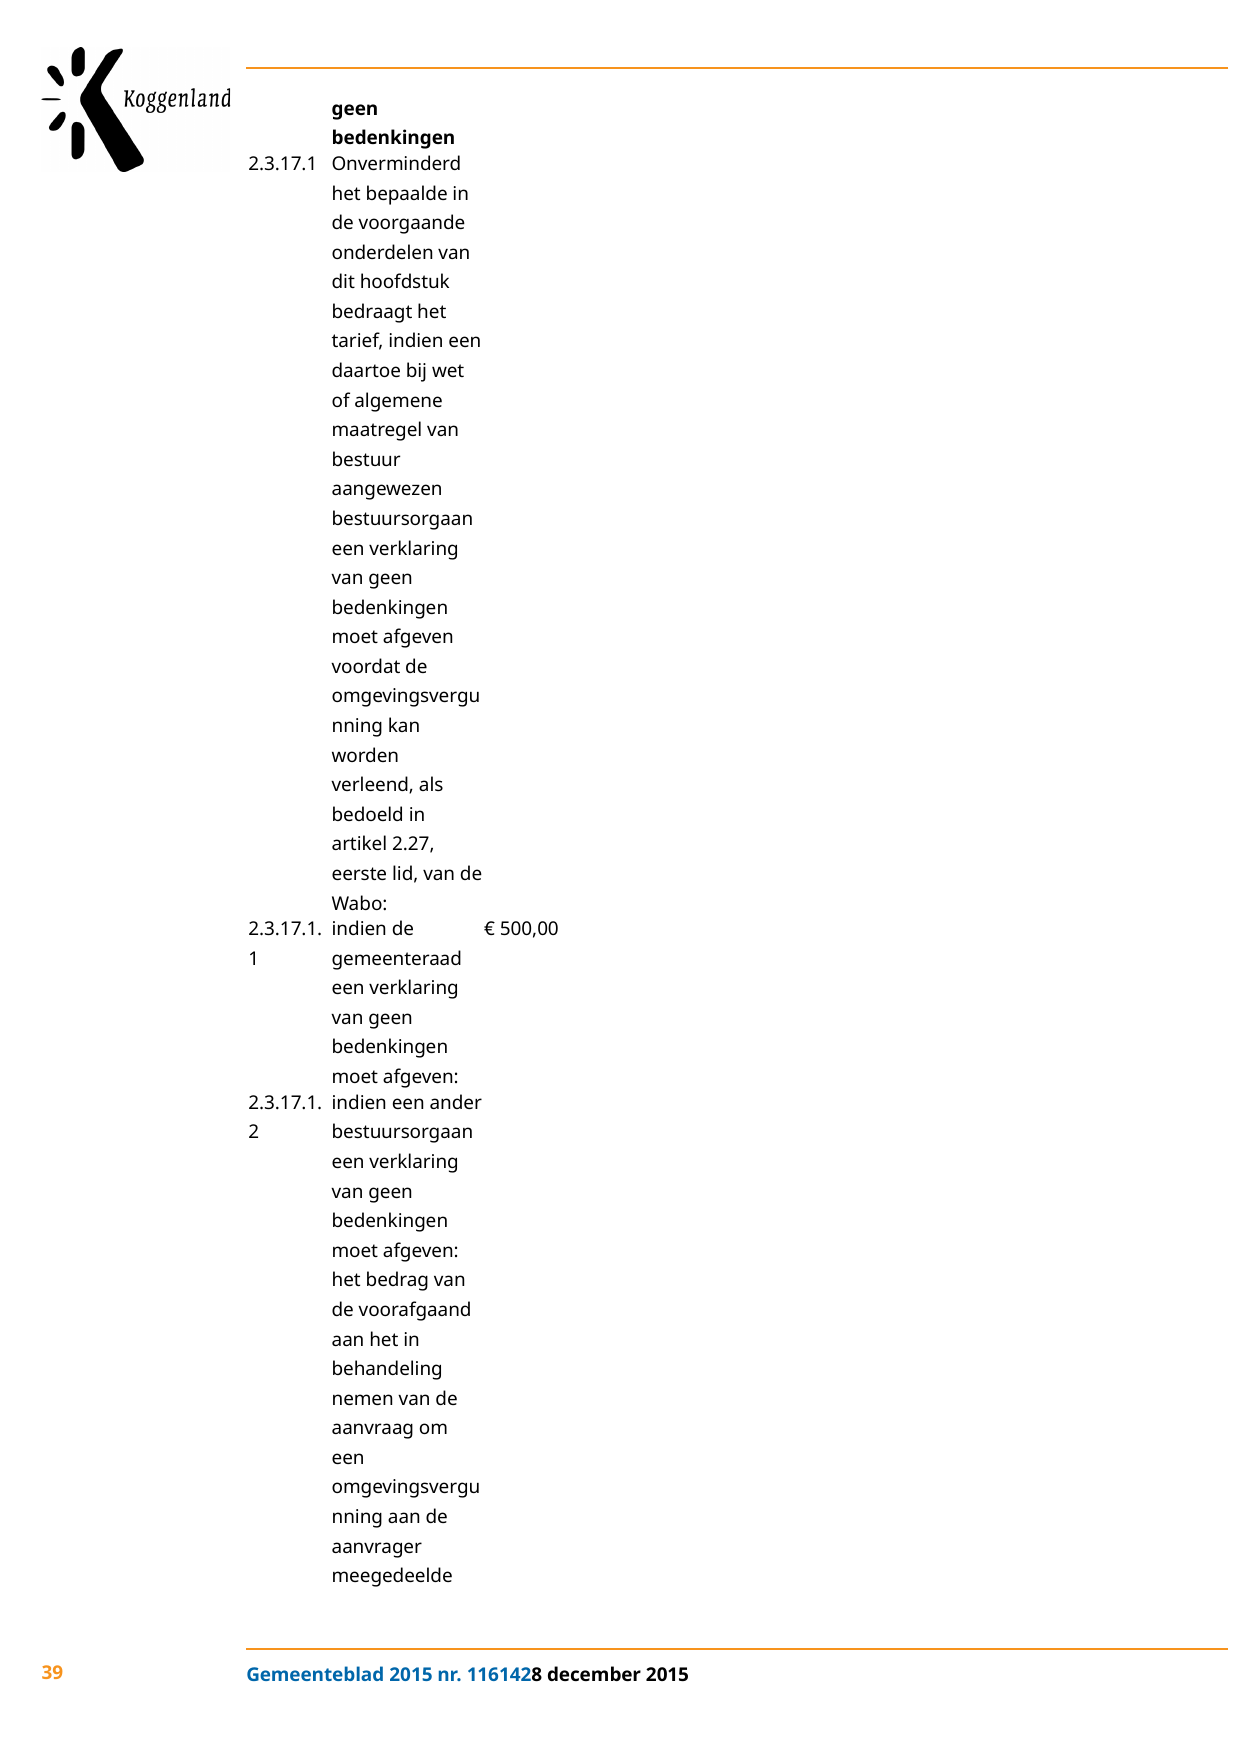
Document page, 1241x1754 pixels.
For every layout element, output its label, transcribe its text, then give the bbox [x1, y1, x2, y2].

table_cell geen bedenkingen [331, 95, 484, 150]
table_cell [248, 95, 331, 150]
table_cell [484, 1089, 734, 1588]
table_cell [484, 150, 734, 915]
table_cell [734, 95, 984, 150]
table_cell [734, 1089, 984, 1588]
table_cell indien de gemeenteraad een verklaring van geen bedenkingen moet afgeven: [331, 915, 484, 1089]
table_cell indien een ander bestuursorgaan een verklaring van geen bedenkingen moet afgeven: het bedrag van de voorafgaand aan het in behandeling nemen van de aanvraag om een omgevingsvergunning aan de aanvrager meegedeelde [331, 1089, 484, 1588]
table_cell [985, 95, 1152, 150]
table_cell [985, 915, 1152, 1089]
table_cell [985, 1089, 1152, 1588]
table_cell 2.3.17.1.2 [248, 1089, 331, 1588]
table_cell € 500,00 [484, 915, 734, 1089]
table_cell [985, 150, 1152, 915]
table_cell Onverminderd het bepaalde in de voorgaande onderdelen van dit hoofdstuk bedraagt het tarief, indien een daartoe bij wet of algemene maatregel van bestuur aangewezen bestuursorgaan een verklaring van geen bedenkingen moet afgeven voordat de omgevingsvergunning kan worden verleend, als bedoeld in artikel 2.27, eerste lid, van de Wabo: [331, 150, 484, 915]
table_cell 2.3.17.1 [248, 150, 331, 915]
table_cell 2.3.17.1.1 [248, 915, 331, 1089]
table_cell [484, 95, 734, 150]
picture [41, 47, 231, 172]
table_cell [734, 150, 984, 915]
table_cell [734, 915, 984, 1089]
